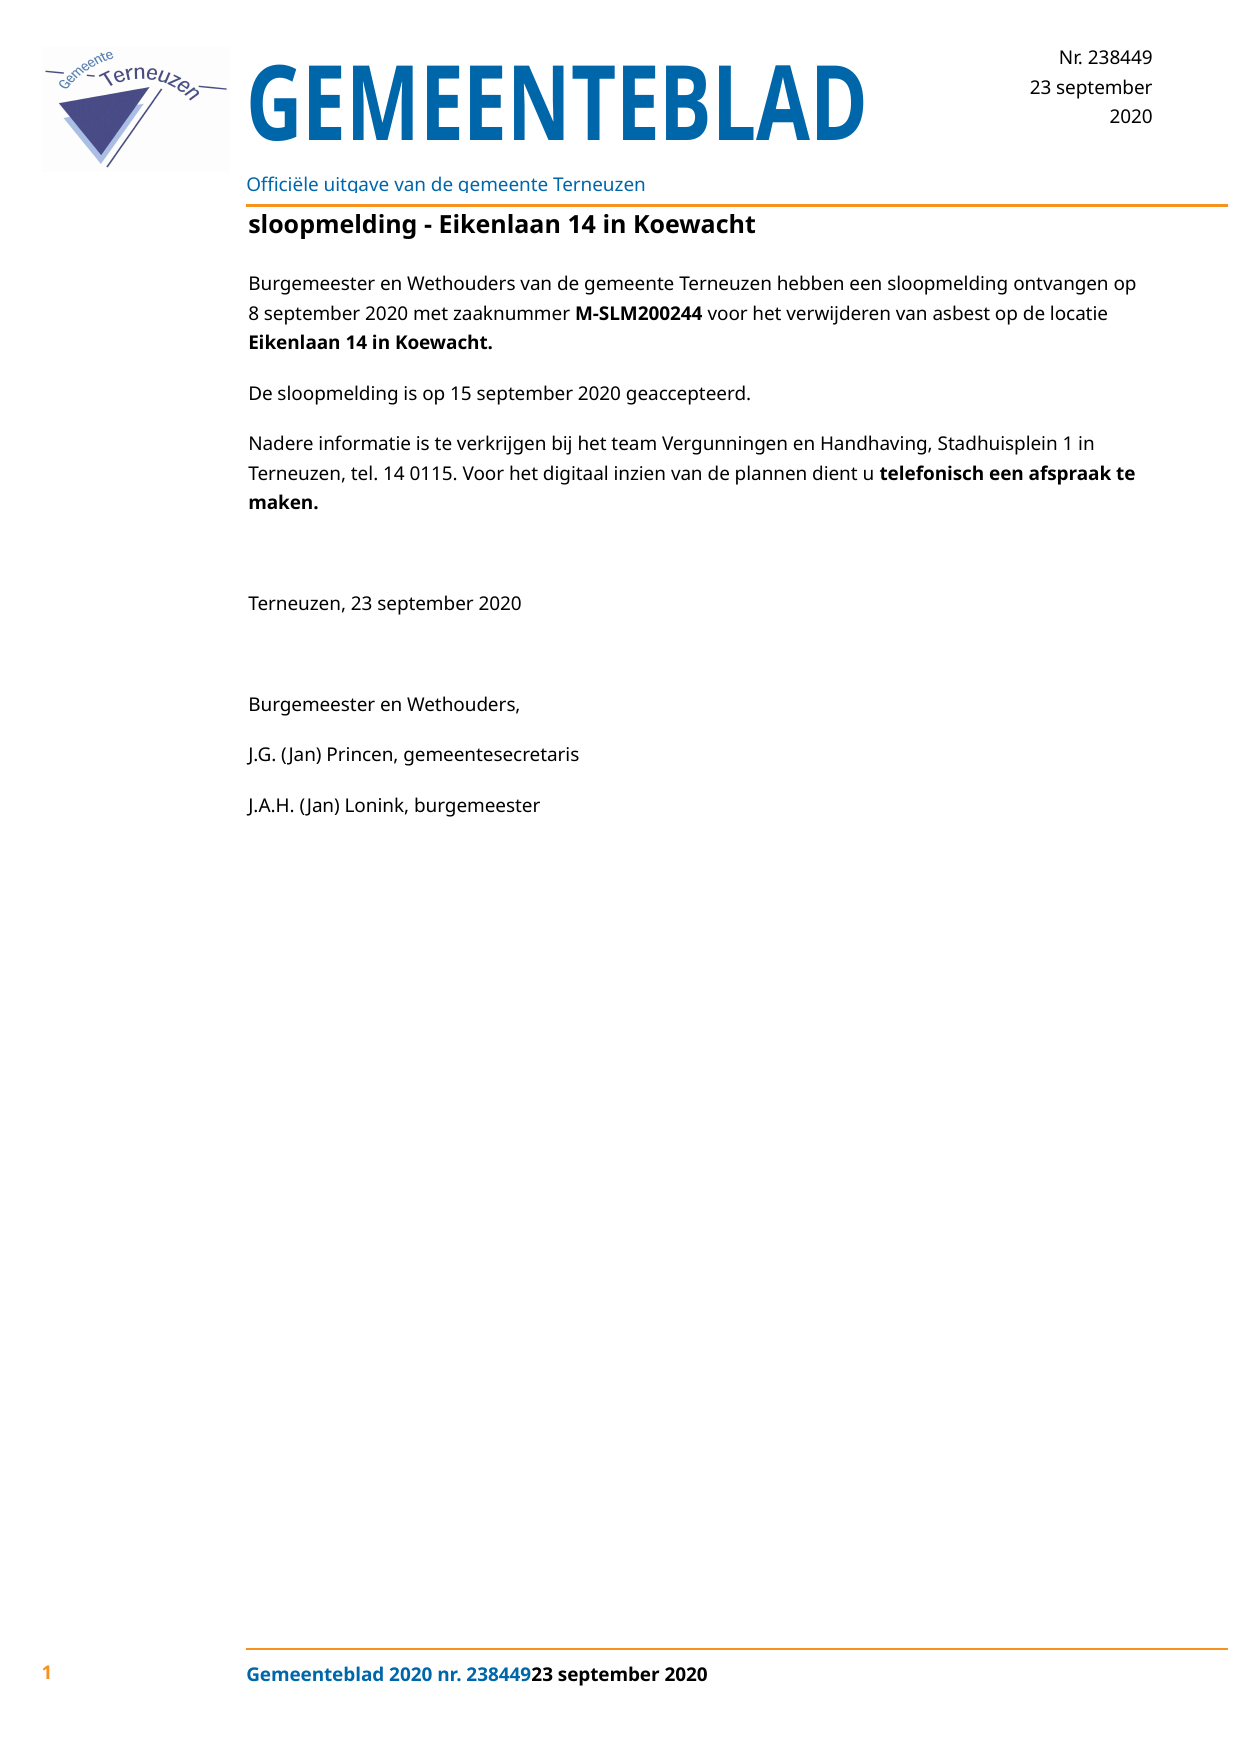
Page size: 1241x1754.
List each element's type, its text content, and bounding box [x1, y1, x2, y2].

text Terneuzen, 23 september 2020 [248, 590, 1152, 616]
text J.G. (Jan) Princen, gemeentesecretaris [248, 742, 1152, 767]
text Burgemeester en Wethouders, [248, 691, 1152, 717]
text Nadere informatie is te verkrijgen bij het team Vergunningen en Handhaving, Stadhuisplein 1 in Terneuzen, tel. 14 0115. Voor het digitaal inzien van de plannen dient u telefonisch een afspraak te maken. [248, 430, 1152, 515]
text J.A.H. (Jan) Lonink, burgemeester [248, 792, 1152, 818]
text sloopmelding - Eikenlaan 14 in Koewacht [248, 207, 1152, 241]
text De sloopmelding is op 15 september 2020 geaccepteerd. [248, 380, 1152, 406]
picture [41, 47, 231, 172]
text Burgemeester en Wethouders van de gemeente Terneuzen hebben een sloopmelding ontvangen op 8 september 2020 met zaaknummer M-SLM200244 voor het verwijderen van asbest op de locatie Eikenlaan 14 in Koewacht. [248, 270, 1152, 355]
